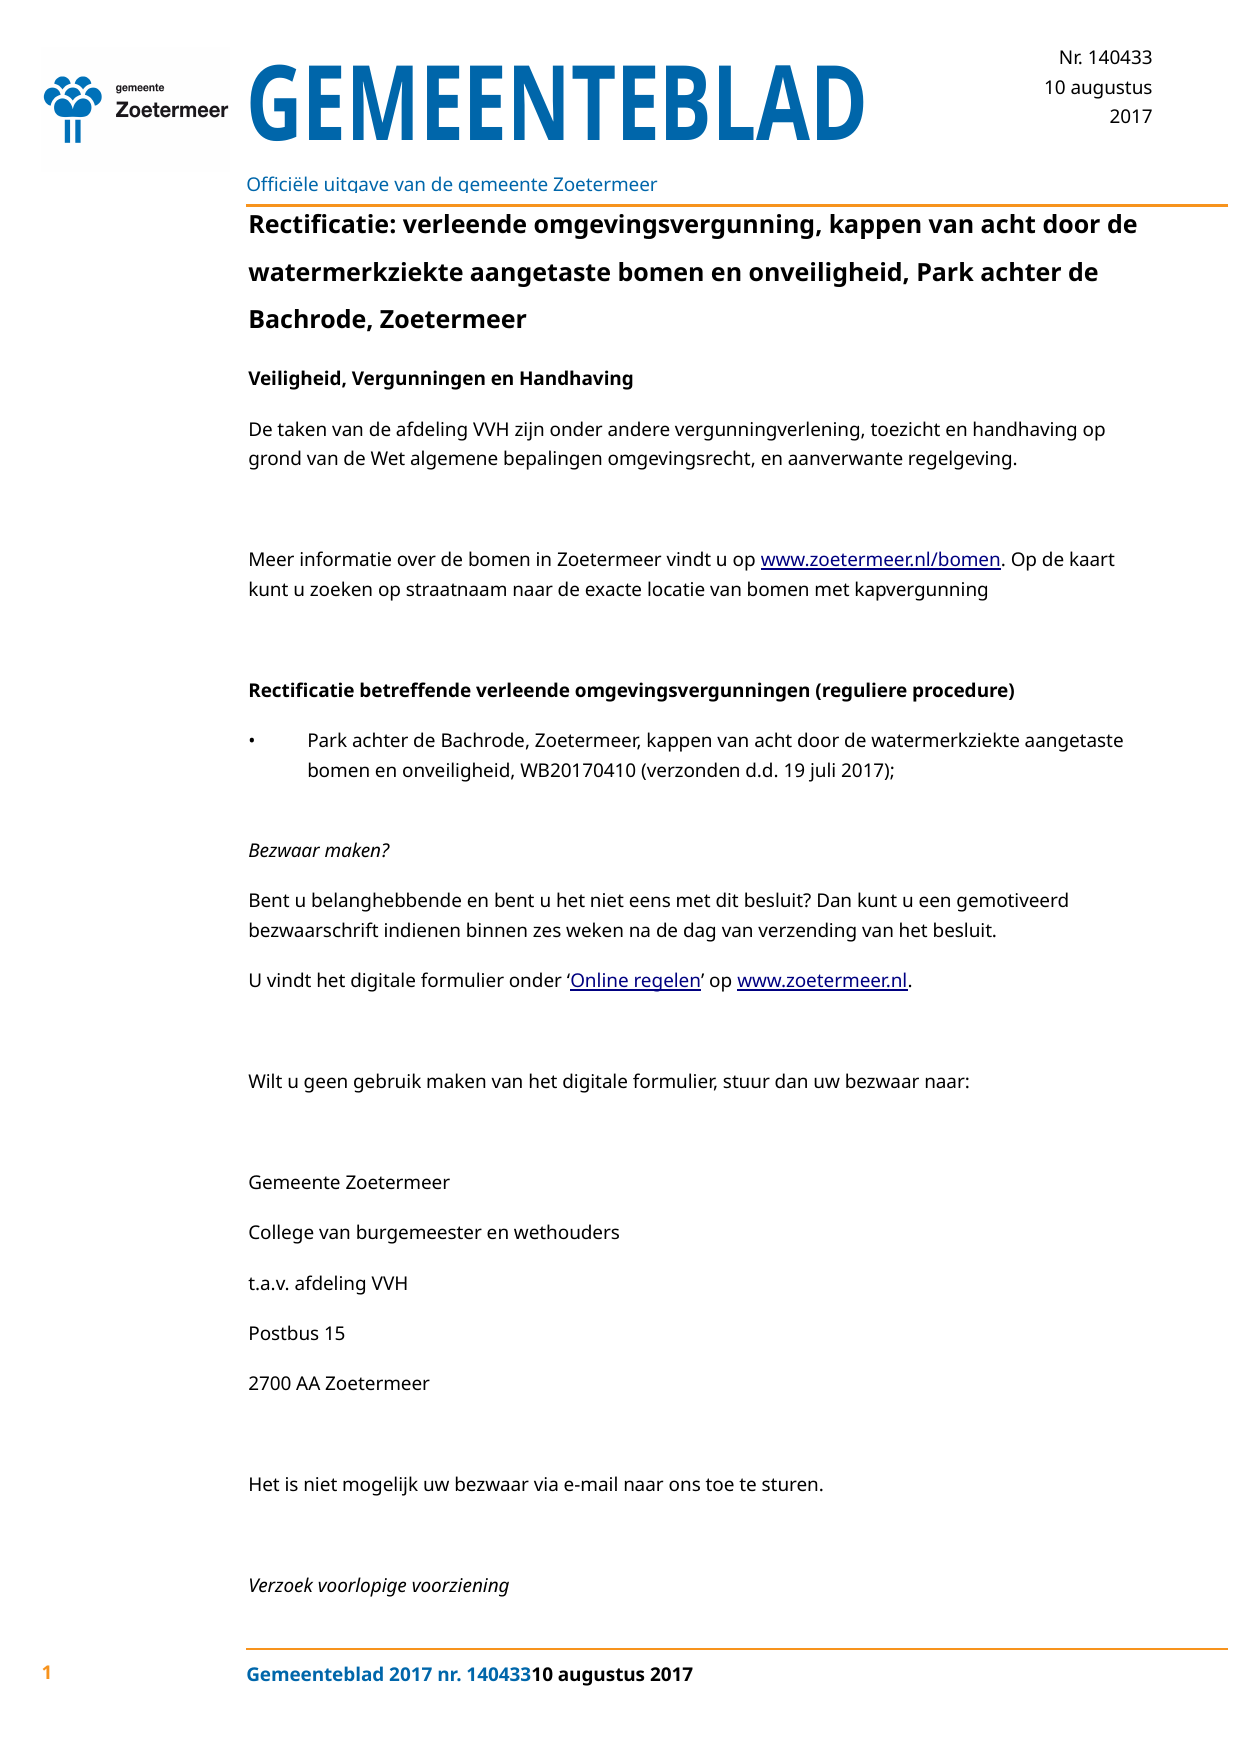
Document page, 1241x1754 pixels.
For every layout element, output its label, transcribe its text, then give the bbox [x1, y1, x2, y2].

text Bent u belanghebbende en bent u het niet eens met dit besluit? Dan kunt u een gemotiveerd bezwaarschrift indienen binnen zes weken na de dag van verzending van het besluit. [248, 887, 1152, 942]
text U vindt het digitale formulier onder ‘Online regelen’ op www.zoetermeer.nl. [248, 967, 1152, 993]
text Meer informatie over de bomen in Zoetermeer vindt u op www.zoetermeer.nl/bomen. Op de kaart kunt u zoeken op straatnaam naar de exacte locatie van bomen met kapvergunning [248, 546, 1152, 602]
text Wilt u geen gebruik maken van het digitale formulier, stuur dan uw bezwaar naar: [248, 1068, 1152, 1094]
picture [41, 47, 231, 172]
text Bezwaar maken? [248, 837, 1152, 862]
text De taken van de afdeling VVH zijn onder andere vergunningverlening, toezicht en handhaving op grond van de Wet algemene bepalingen omgevingsrecht, en aanverwante regelgeving. [248, 416, 1152, 471]
text Rectificatie betreffende verleende omgevingsvergunningen (reguliere procedure) [248, 677, 1152, 702]
text Rectificatie: verleende omgevingsvergunning, kappen van acht door de watermerkziekte aangetaste bomen en onveiligheid, Park achter de Bachrode, Zoetermeer [248, 207, 1152, 336]
text Verzoek voorlopige voorziening [248, 1572, 1152, 1598]
text Het is niet mogelijk uw bezwaar via e-mail naar ons toe te sturen. [248, 1471, 1152, 1497]
list Park achter de Bachrode, Zoetermeer, kappen van acht door de watermerkziekte aangetaste bomen en onveiligheid, WB20170410 (verzonden d.d. 19 juli 2017); [248, 727, 1152, 782]
text t.a.v. afdeling VVH [248, 1270, 1152, 1295]
text Postbus 15 [248, 1320, 1152, 1346]
text Gemeente Zoetermeer [248, 1169, 1152, 1194]
text College van burgemeester en wethouders [248, 1219, 1152, 1245]
text Veiligheid, Vergunningen en Handhaving [248, 366, 1152, 391]
text 2700 AA Zoetermeer [248, 1371, 1152, 1396]
